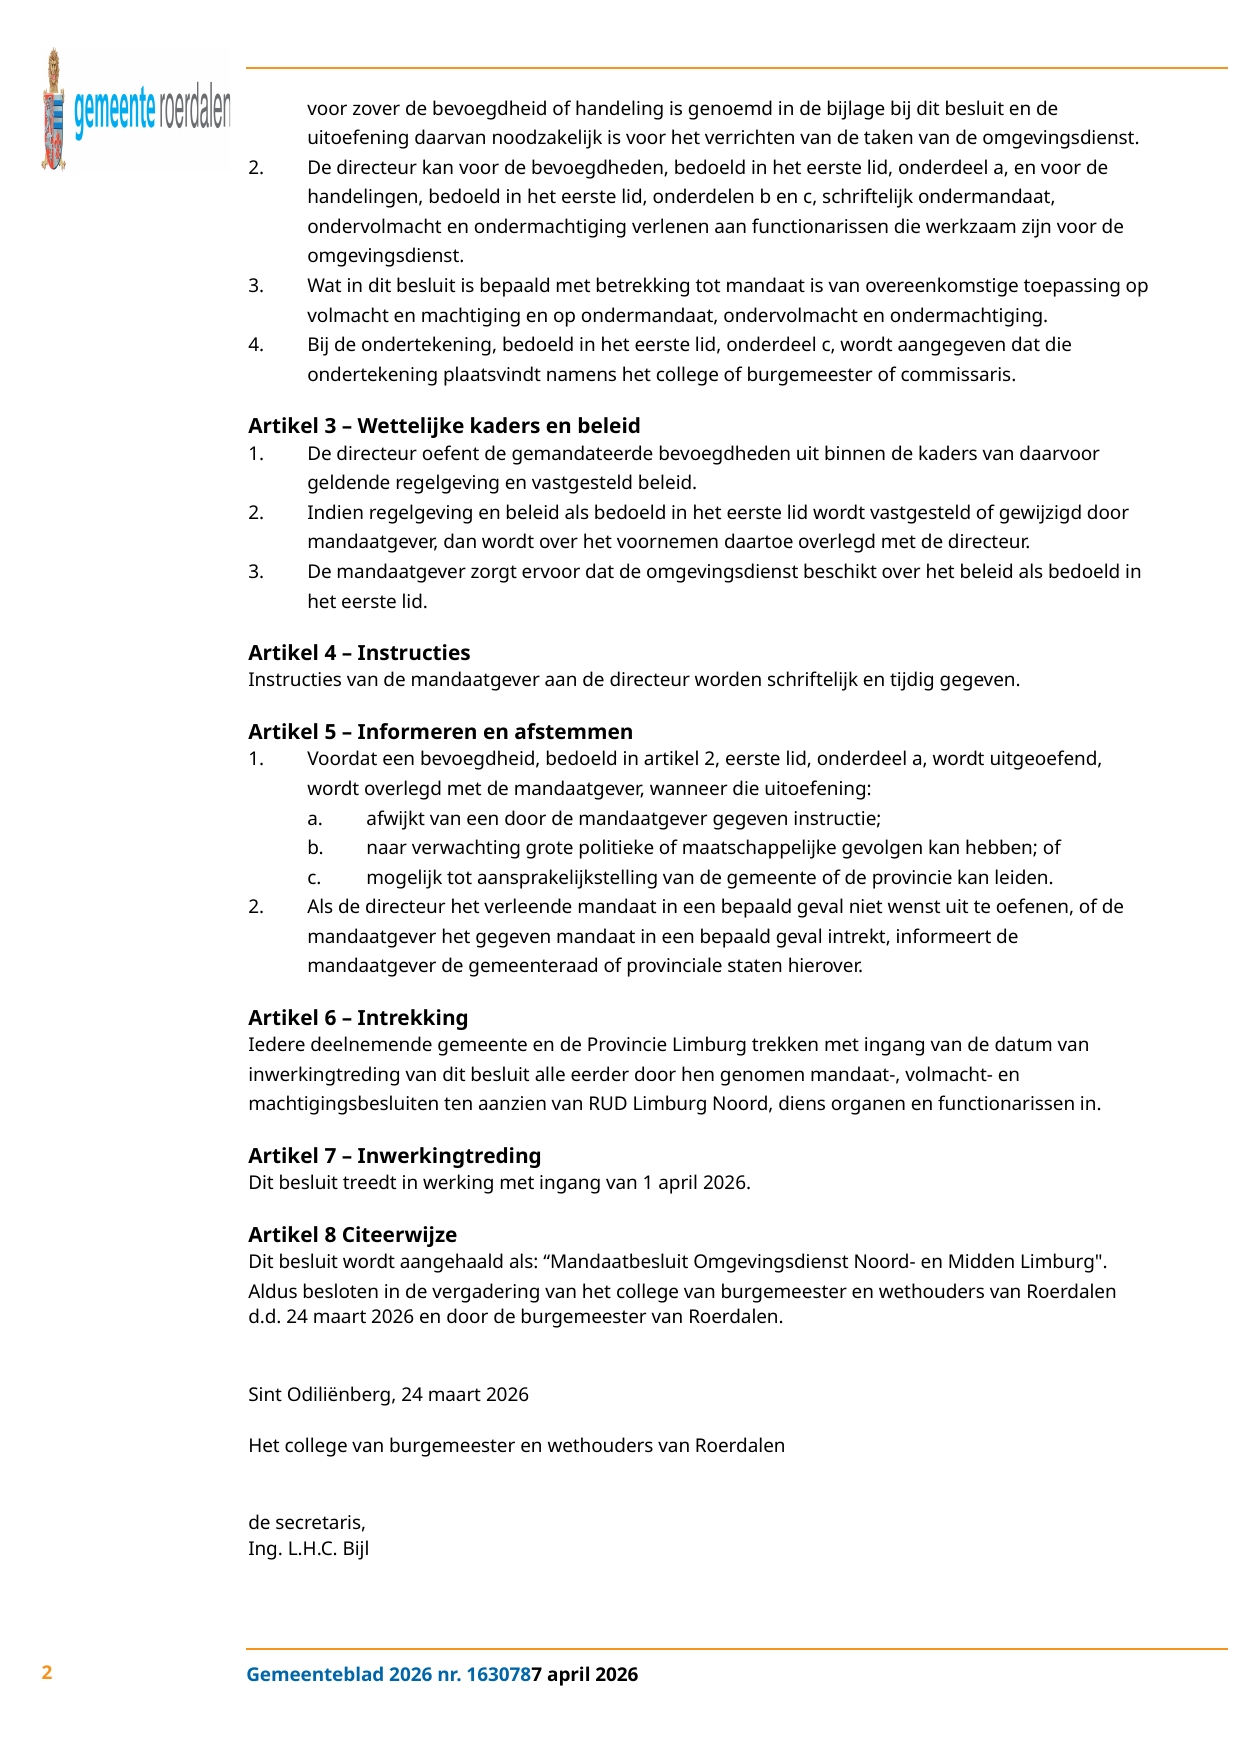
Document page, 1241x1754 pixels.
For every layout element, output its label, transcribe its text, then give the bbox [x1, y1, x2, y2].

text Artikel 8 Citeerwijze [248, 1220, 1152, 1248]
text Artikel 5 – Informeren en afstemmen [248, 717, 1152, 746]
list Indien regelgeving en beleid als bedoeld in het eerste lid wordt vastgesteld of gewijzigd door mandaatgever, dan wordt over het voornemen daartoe overlegd met de directeur. [248, 499, 1152, 554]
text Dit besluit treedt in werking met ingang van 1 april 2026. [248, 1169, 1152, 1195]
text Artikel 3 – Wettelijke kaders en beleid [248, 411, 1152, 440]
picture [41, 47, 231, 172]
list Als de directeur het verleende mandaat in een bepaald geval niet wenst uit te oefenen, of de mandaatgever het gegeven mandaat in een bepaald geval intrekt, informeert de mandaatgever de gemeenteraad of provinciale staten hierover. [248, 893, 1152, 978]
text Het college van burgemeester en wethouders van Roerdalen [248, 1432, 1152, 1458]
text Ing. L.H.C. Bijl [248, 1535, 1152, 1561]
list naar verwachting grote politieke of maatschappelijke gevolgen kan hebben; of [307, 834, 1152, 860]
list mogelijk tot aansprakelijkstelling van de gemeente of de provincie kan leiden. [307, 864, 1152, 889]
list Voordat een bevoegdheid, bedoeld in artikel 2, eerste lid, onderdeel a, wordt uitgeoefend, wordt overlegd met de mandaatgever, wanneer die uitoefening: [248, 746, 1152, 801]
list De directeur oefent de gemandateerde bevoegdheden uit binnen de kaders van daarvoor geldende regelgeving en vastgesteld beleid. [248, 440, 1152, 495]
text Artikel 4 – Instructies [248, 638, 1152, 667]
list Wat in dit besluit is bepaald met betrekking tot mandaat is van overeenkomstige toepassing op volmacht en machtiging en op ondermandaat, ondervolmacht en ondermachtiging. [248, 272, 1152, 328]
text de secretaris, [248, 1509, 1152, 1535]
text Iedere deelnemende gemeente en de Provincie Limburg trekken met ingang van de datum van inwerkingtreding van dit besluit alle eerder door hen genomen mandaat-, volmacht- en machtigingsbesluiten ten aanzien van RUD Limburg Noord, diens organen en functionarissen in. [248, 1031, 1152, 1116]
list Bij de ondertekening, bedoeld in het eerste lid, onderdeel c, wordt aangegeven dat die ondertekening plaatsvindt namens het college of burgemeester of commissaris. [248, 331, 1152, 387]
list De mandaatgever zorgt ervoor dat de omgevingsdienst beschikt over het beleid als bedoeld in het eerste lid. [248, 558, 1152, 613]
list voor zover de bevoegdheid of handeling is genoemd in de bijlage bij dit besluit en de uitoefening daarvan noodzakelijk is voor het verrichten van de taken van de omgevingsdienst. [248, 95, 1152, 150]
text Dit besluit wordt aangehaald als: “Mandaatbesluit Omgevingsdienst Noord- en Midden Limburg". [248, 1248, 1152, 1274]
list De directeur kan voor de bevoegdheden, bedoeld in het eerste lid, onderdeel a, en voor de handelingen, bedoeld in het eerste lid, onderdelen b en c, schriftelijk ondermandaat, ondervolmacht en ondermachtiging verlenen aan functionarissen die werkzaam zijn voor de omgevingsdienst. [248, 154, 1152, 268]
text Artikel 6 – Intrekking [248, 1003, 1152, 1031]
text Instructies van de mandaatgever aan de directeur worden schriftelijk en tijdig gegeven. [248, 667, 1152, 692]
text Sint Odiliënberg, 24 maart 2026 [248, 1381, 1152, 1407]
list afwijkt van een door de mandaatgever gegeven instructie; [307, 805, 1152, 830]
text Artikel 7 – Inwerkingtreding [248, 1141, 1152, 1169]
text Aldus besloten in de vergadering van het college van burgemeester en wethouders van Roerdalen d.d. 24 maart 2026 en door de burgemeester van Roerdalen. [248, 1278, 1152, 1329]
